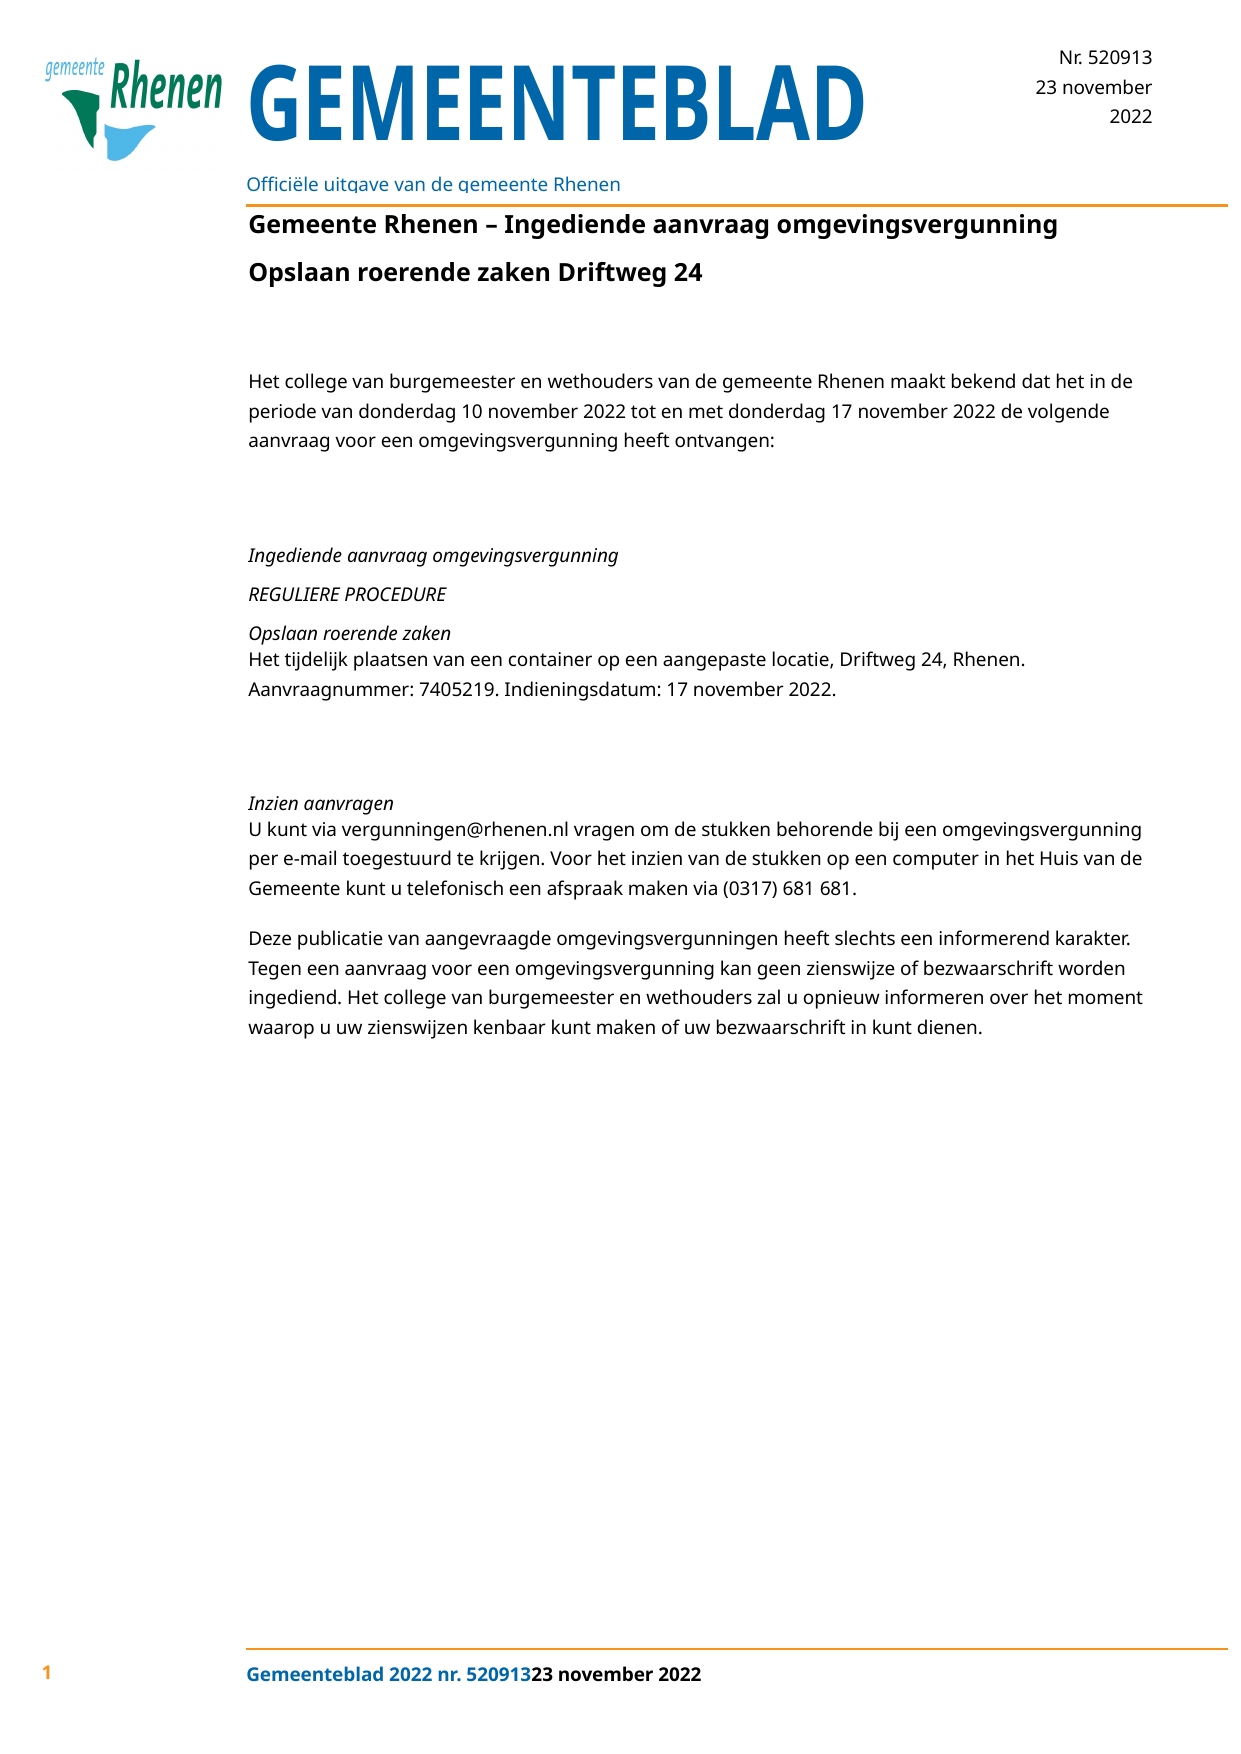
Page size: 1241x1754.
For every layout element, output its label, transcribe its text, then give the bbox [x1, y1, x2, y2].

text Het tijdelijk plaatsen van een container op een aangepaste locatie, Driftweg 24, Rhenen. Aanvraagnummer: 7405219. Indieningsdatum: 17 november 2022. [248, 646, 1152, 701]
text Inzien aanvragen [248, 790, 1152, 816]
text U kunt via vergunningen@rhenen.nl vragen om de stukken behorende bij een omgevingsvergunning per e-mail toegestuurd te krijgen. Voor het inzien van de stukken op een computer in het Huis van de Gemeente kunt u telefonisch een afspraak maken via (0317) 681 681. [248, 816, 1152, 901]
text Het college van burgemeester en wethouders van de gemeente Rhenen maakt bekend dat het in de periode van donderdag 10 november 2022 tot en met donderdag 17 november 2022 de volgende aanvraag voor een omgevingsvergunning heeft ontvangen: [248, 368, 1152, 453]
text Ingediende aanvraag omgevingsvergunning [248, 542, 1152, 568]
picture [41, 47, 231, 172]
text REGULIERE PROCEDURE [248, 581, 1152, 607]
text Gemeente Rhenen – Ingediende aanvraag omgevingsvergunning Opslaan roerende zaken Driftweg 24 [248, 207, 1152, 288]
text Deze publicatie van aangevraagde omgevingsvergunningen heeft slechts een informerend karakter. Tegen een aanvraag voor een omgevingsvergunning kan geen zienswijze of bezwaarschrift worden ingediend. Het college van burgemeester en wethouders zal u opnieuw informeren over het moment waarop u uw zienswijzen kenbaar kunt maken of uw bezwaarschrift in kunt dienen. [248, 925, 1152, 1040]
text Opslaan roerende zaken [248, 620, 1152, 646]
